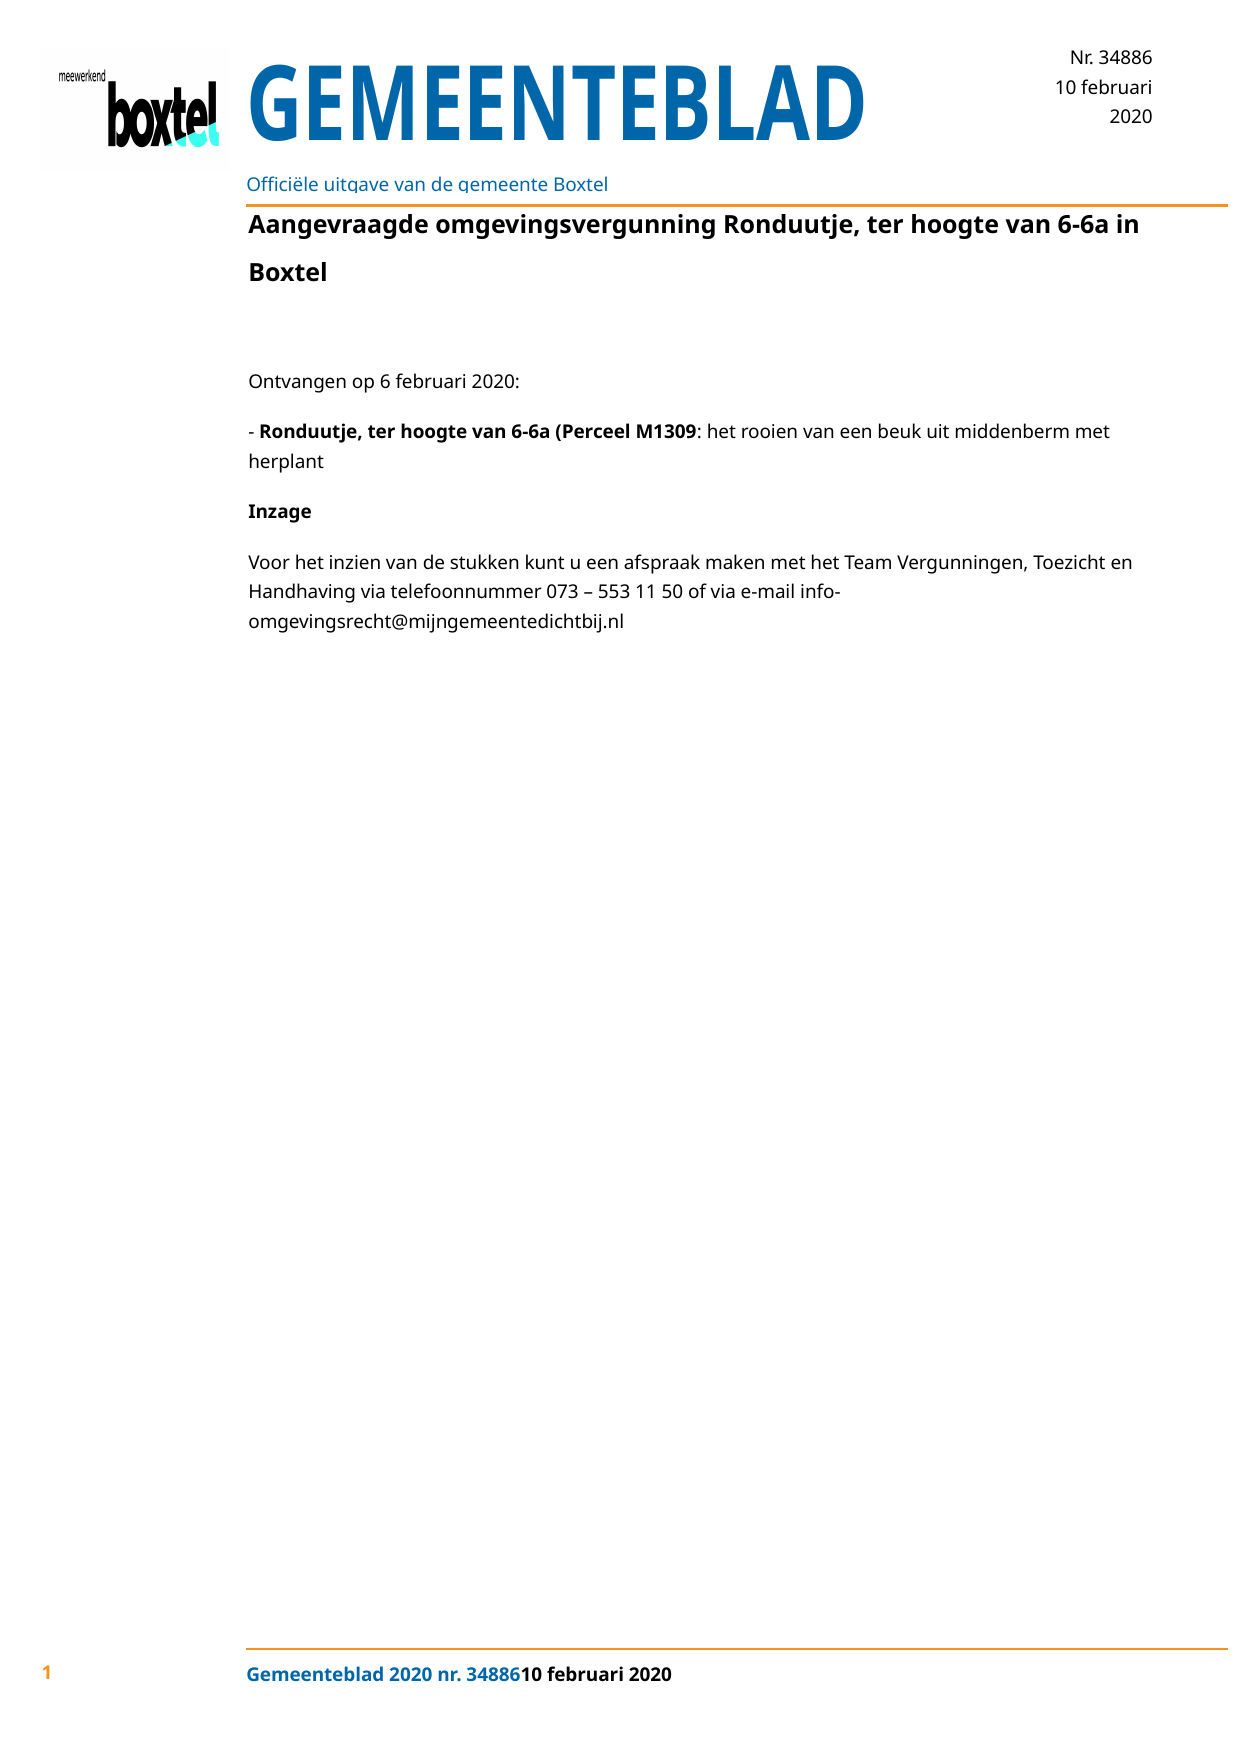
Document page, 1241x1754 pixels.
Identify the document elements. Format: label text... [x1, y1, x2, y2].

text Voor het inzien van de stukken kunt u een afspraak maken met het Team Vergunningen, Toezicht en Handhaving via telefoonnummer 073 – 553 11 50 of via e-mail info-omgevingsrecht@mijngemeentedichtbij.nl [248, 549, 1152, 634]
text Aangevraagde omgevingsvergunning Ronduutje, ter hoogte van 6-6a in Boxtel [248, 207, 1152, 288]
text Inzage [248, 499, 1152, 524]
picture [41, 47, 231, 172]
text - Ronduutje, ter hoogte van 6-6a (Perceel M1309: het rooien van een beuk uit middenberm met herplant [248, 419, 1152, 474]
text Ontvangen op 6 februari 2020: [248, 368, 1152, 394]
